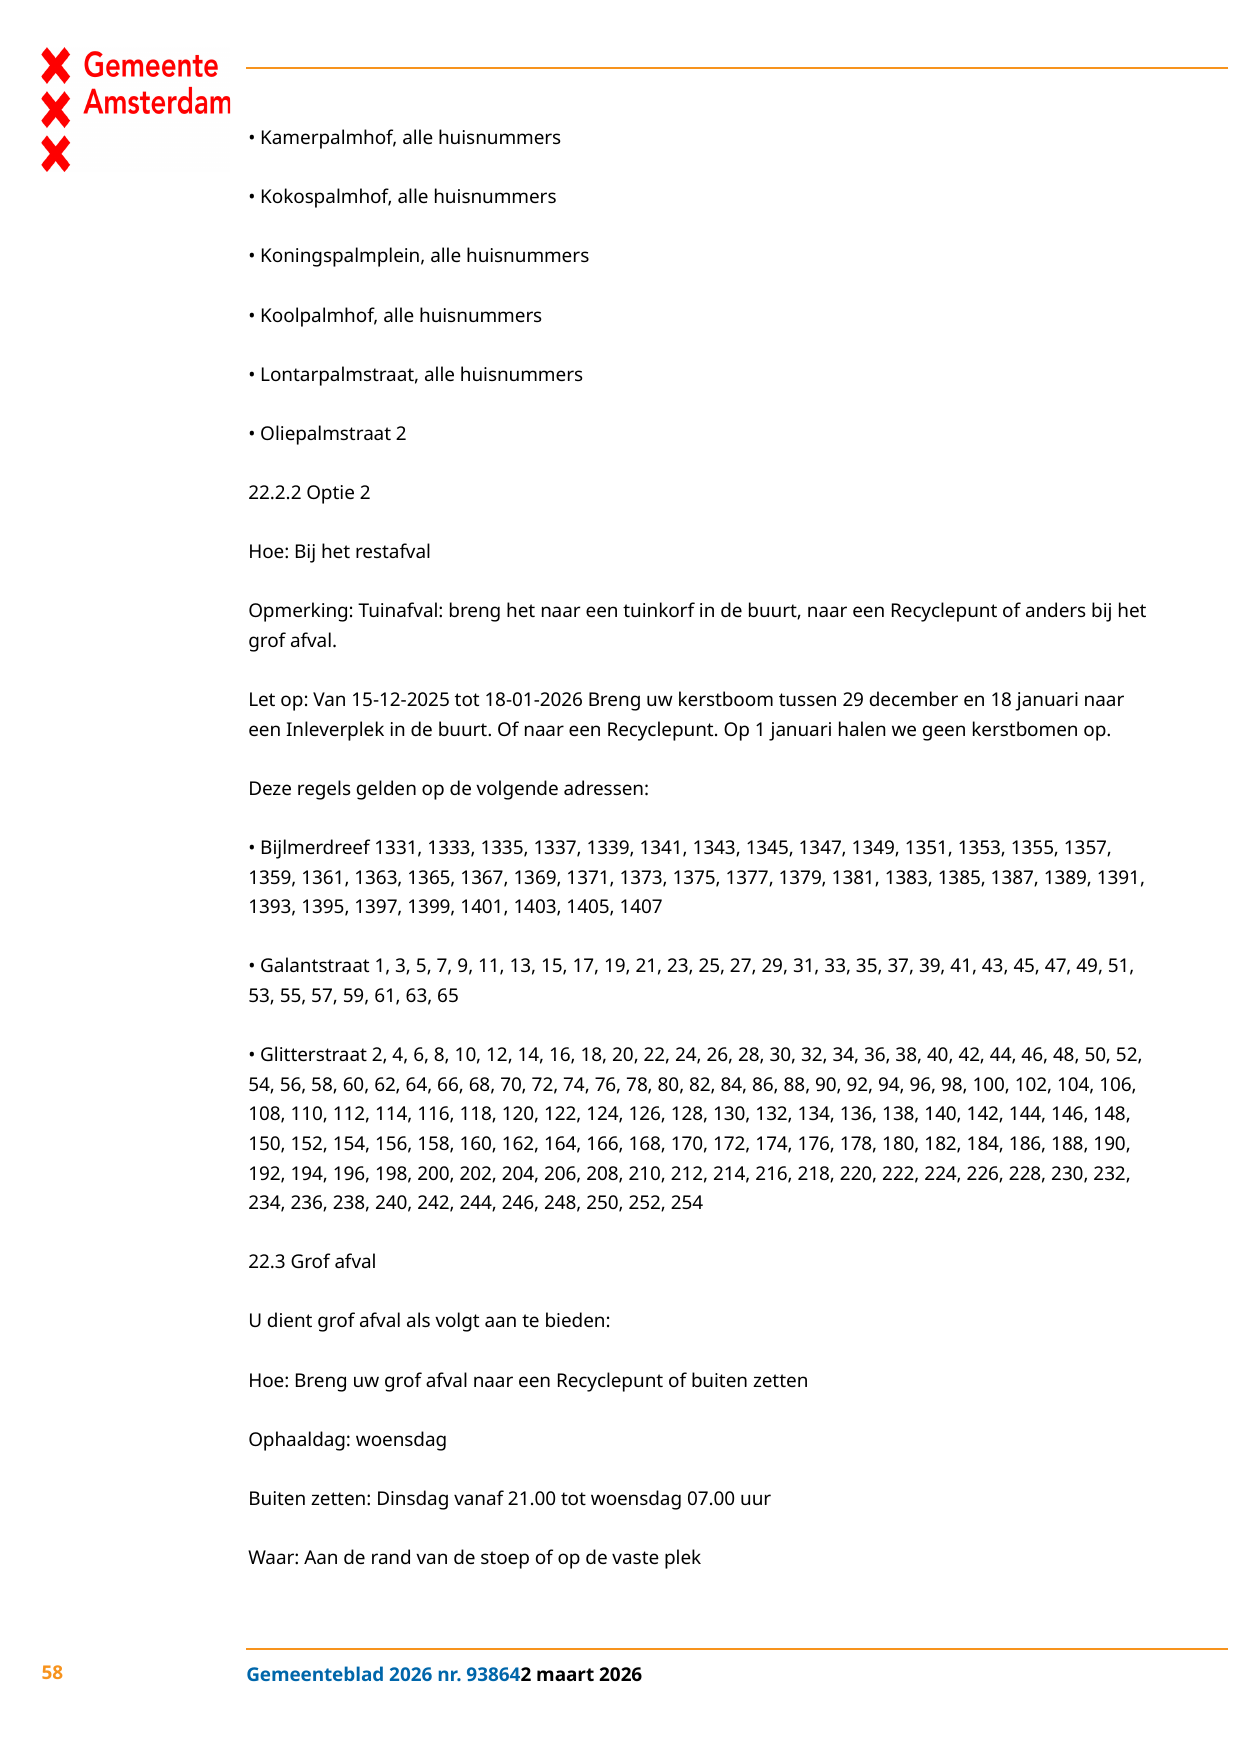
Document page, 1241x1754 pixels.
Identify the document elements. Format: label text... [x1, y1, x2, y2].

text Opmerking: Tuinafval: breng het naar een tuinkorf in de buurt, naar een Recyclepunt of anders bij het grof afval. [248, 598, 1152, 653]
text Let op: Van 15-12-2025 tot 18-01-2026 Breng uw kerstboom tussen 29 december en 18 januari naar een Inleverplek in de buurt. Of naar een Recyclepunt. Op 1 januari halen we geen kerstbomen op. [248, 686, 1152, 742]
text • Koolpalmhof, alle huisnummers [248, 302, 1152, 328]
text • Galantstraat 1, 3, 5, 7, 9, 11, 13, 15, 17, 19, 21, 23, 25, 27, 29, 31, 33, 35, 37, 39, 41, 43, 45, 47, 49, 51, 53, 55, 57, 59, 61, 63, 65 [248, 953, 1152, 1008]
text • Koningspalmplein, alle huisnummers [248, 243, 1152, 268]
picture [41, 47, 231, 172]
text Hoe: Breng uw grof afval naar een Recyclepunt of buiten zetten [248, 1367, 1152, 1393]
text Buiten zetten: Dinsdag vanaf 21.00 tot woensdag 07.00 uur [248, 1485, 1152, 1511]
text • Kamerpalmhof, alle huisnummers [248, 124, 1152, 150]
text Waar: Aan de rand van de stoep of op de vaste plek [248, 1544, 1152, 1570]
text • Kokospalmhof, alle huisnummers [248, 183, 1152, 209]
text U dient grof afval als volgt aan te bieden: [248, 1308, 1152, 1333]
text Hoe: Bij het restafval [248, 538, 1152, 564]
text • Lontarpalmstraat, alle huisnummers [248, 361, 1152, 387]
text 22.3 Grof afval [248, 1248, 1152, 1274]
text Ophaaldag: woensdag [248, 1426, 1152, 1452]
text • Oliepalmstraat 2 [248, 420, 1152, 446]
text • Glitterstraat 2, 4, 6, 8, 10, 12, 14, 16, 18, 20, 22, 24, 26, 28, 30, 32, 34, 36, 38, 40, 42, 44, 46, 48, 50, 52, 54, 56, 58, 60, 62, 64, 66, 68, 70, 72, 74, 76, 78, 80, 82, 84, 86, 88, 90, 92, 94, 96, 98, 100, 102, 104, 106, 108, 110, 112, 114, 116, 118, 120, 122, 124, 126, 128, 130, 132, 134, 136, 138, 140, 142, 144, 146, 148, 150, 152, 154, 156, 158, 160, 162, 164, 166, 168, 170, 172, 174, 176, 178, 180, 182, 184, 186, 188, 190, 192, 194, 196, 198, 200, 202, 204, 206, 208, 210, 212, 214, 216, 218, 220, 222, 224, 226, 228, 230, 232, 234, 236, 238, 240, 242, 244, 246, 248, 250, 252, 254 [248, 1041, 1152, 1215]
text • Bijlmerdreef 1331, 1333, 1335, 1337, 1339, 1341, 1343, 1345, 1347, 1349, 1351, 1353, 1355, 1357, 1359, 1361, 1363, 1365, 1367, 1369, 1371, 1373, 1375, 1377, 1379, 1381, 1383, 1385, 1387, 1389, 1391, 1393, 1395, 1397, 1399, 1401, 1403, 1405, 1407 [248, 834, 1152, 919]
text Deze regels gelden op de volgende adressen: [248, 775, 1152, 801]
text 22.2.2 Optie 2 [248, 479, 1152, 505]
